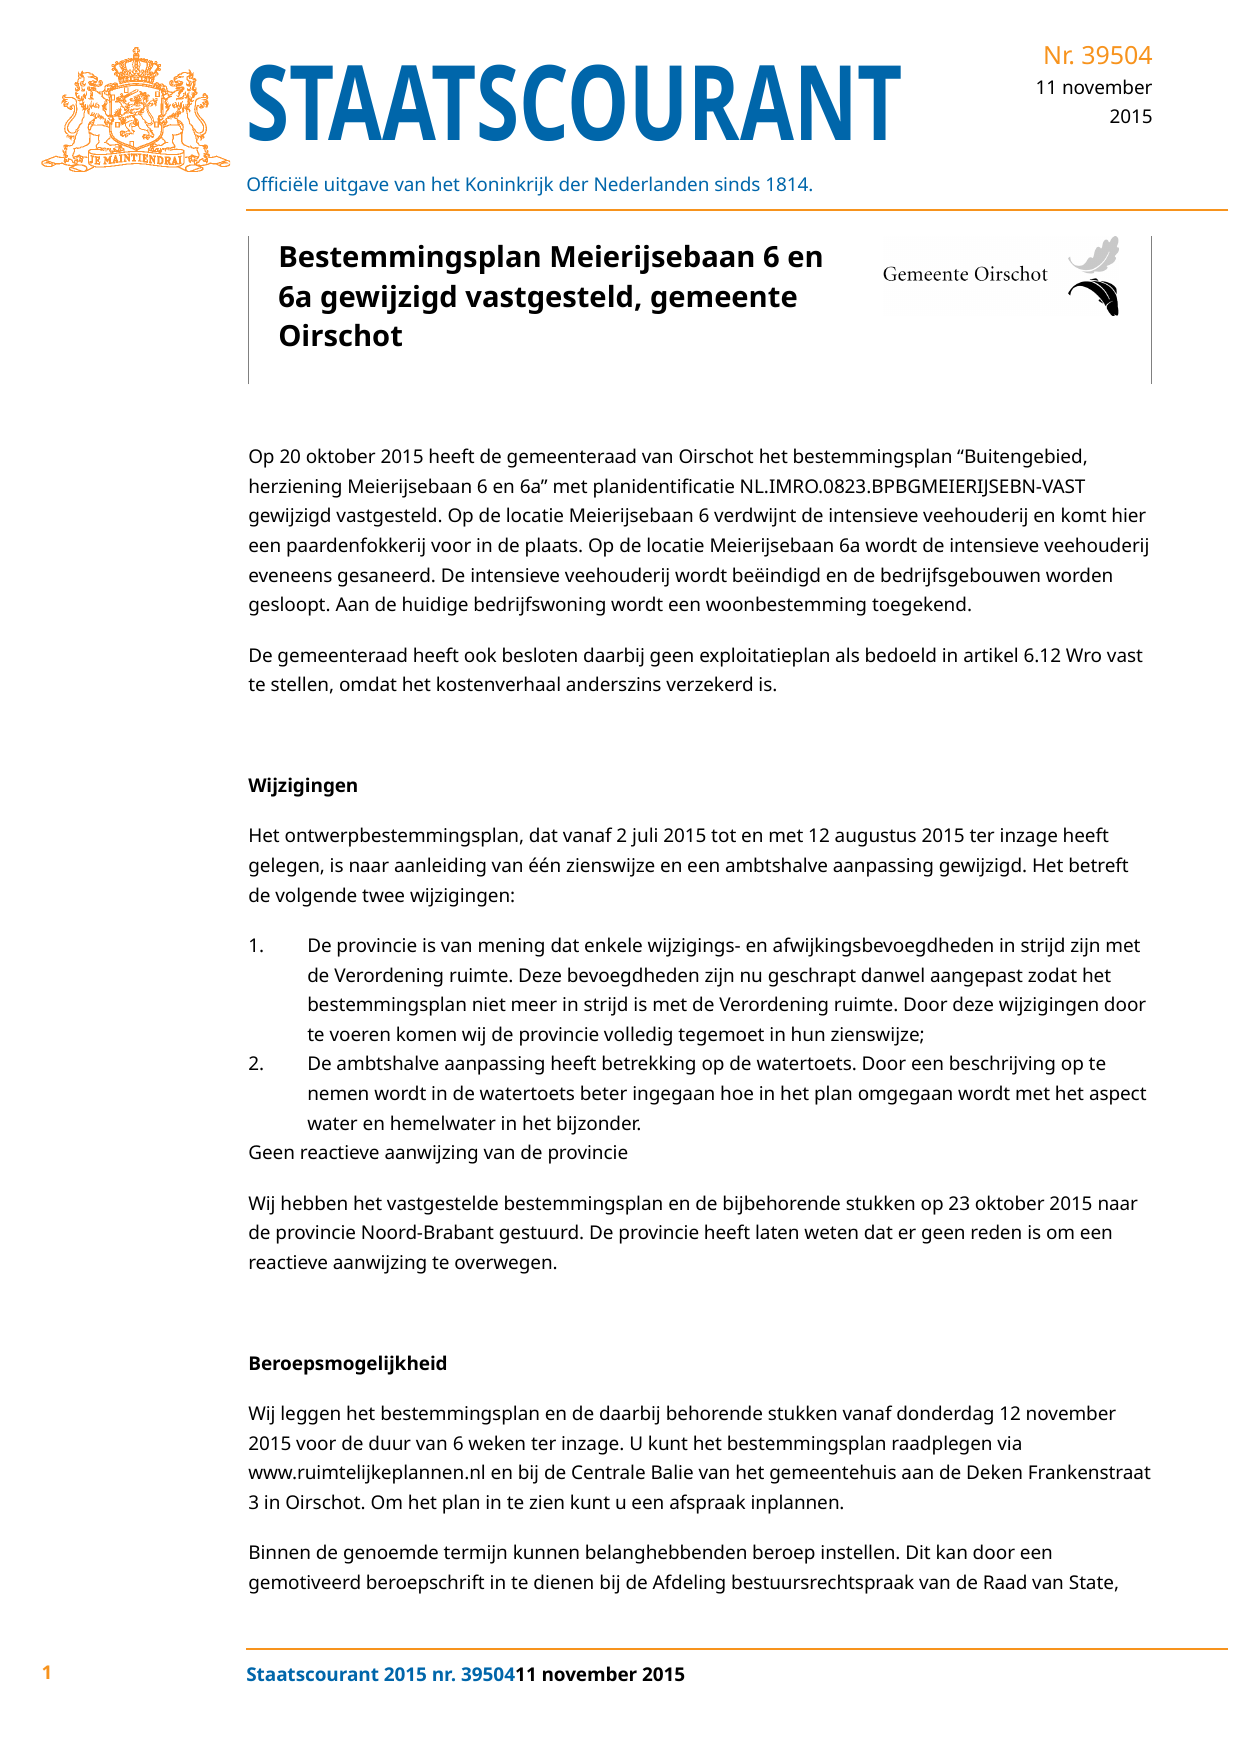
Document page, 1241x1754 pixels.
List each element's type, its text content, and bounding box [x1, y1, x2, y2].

table_header Bestemmingsplan Meierijsebaan 6 en 6a gewijzigd vastgesteld, gemeente Oirschot [249, 236, 850, 384]
list De ambtshalve aanpassing heeft betrekking op de watertoets. Door een beschrijving op te nemen wordt in de watertoets beter ingegaan hoe in het plan omgegaan wordt met het aspect water en hemelwater in het bijzonder. [248, 1051, 1152, 1136]
table_header [850, 236, 1151, 384]
text Geen reactieve aanwijzing van de provincie [248, 1139, 1152, 1165]
list De provincie is van mening dat enkele wijzigings- en afwijkingsbevoegdheden in strijd zijn met de Verordening ruimte. Deze bevoegdheden zijn nu geschrapt danwel aangepast zodat het bestemmingsplan niet meer in strijd is met de Verordening ruimte. Door deze wijzigingen door te voeren komen wij de provincie volledig tegemoet in hun zienswijze; [248, 932, 1152, 1047]
text De gemeenteraad heeft ook besloten daarbij geen exploitatieplan als bedoeld in artikel 6.12 Wro vast te stellen, omdat het kostenverhaal anderszins verzekerd is. [248, 642, 1152, 697]
text Binnen de genoemde termijn kunnen belanghebbenden beroep instellen. Dit kan door een gemotiveerd beroepschrift in te dienen bij de Afdeling bestuursrechtspraak van de Raad van State, [248, 1539, 1152, 1595]
text Op 20 oktober 2015 heeft de gemeenteraad van Oirschot het bestemmingsplan “Buitengebied, herziening Meierijsebaan 6 en 6a” met planidentificatie NL.IMRO.0823.BPBGMEIERIJSEBN-VAST gewijzigd vastgesteld. Op de locatie Meierijsebaan 6 verdwijnt de intensieve veehouderij en komt hier een paardenfokkerij voor in de plaats. Op de locatie Meierijsebaan 6a wordt de intensieve veehouderij eveneens gesaneerd. De intensieve veehouderij wordt beëindigd en de bedrijfsgebouwen worden gesloopt. Aan de huidige bedrijfswoning wordt een woonbestemming toegekend. [248, 443, 1152, 617]
text Wij leggen het bestemmingsplan en de daarbij behorende stukken vanaf donderdag 12 november 2015 voor de duur van 6 weken ter inzage. U kunt het bestemmingsplan raadplegen via www.ruimtelijkeplannen.nl en bij de Centrale Balie van het gemeentehuis aan de Deken Frankenstraat 3 in Oirschot. Om het plan in te zien kunt u een afspraak inplannen. [248, 1400, 1152, 1515]
text Wij hebben het vastgestelde bestemmingsplan en de bijbehorende stukken op 23 oktober 2015 naar de provincie Noord-Brabant gestuurd. De provincie heeft laten weten dat er geen reden is om een reactieve aanwijzing te overwegen. [248, 1190, 1152, 1275]
text Beroepsmogelijkheid [248, 1350, 1152, 1376]
picture [41, 47, 231, 172]
picture [882, 236, 1119, 316]
text Wijzigingen [248, 772, 1152, 798]
text Het ontwerpbestemmingsplan, dat vanaf 2 juli 2015 tot en met 12 augustus 2015 ter inzage heeft gelegen, is naar aanleiding van één zienswijze en een ambtshalve aanpassing gewijzigd. Het betreft de volgende twee wijzigingen: [248, 823, 1152, 908]
